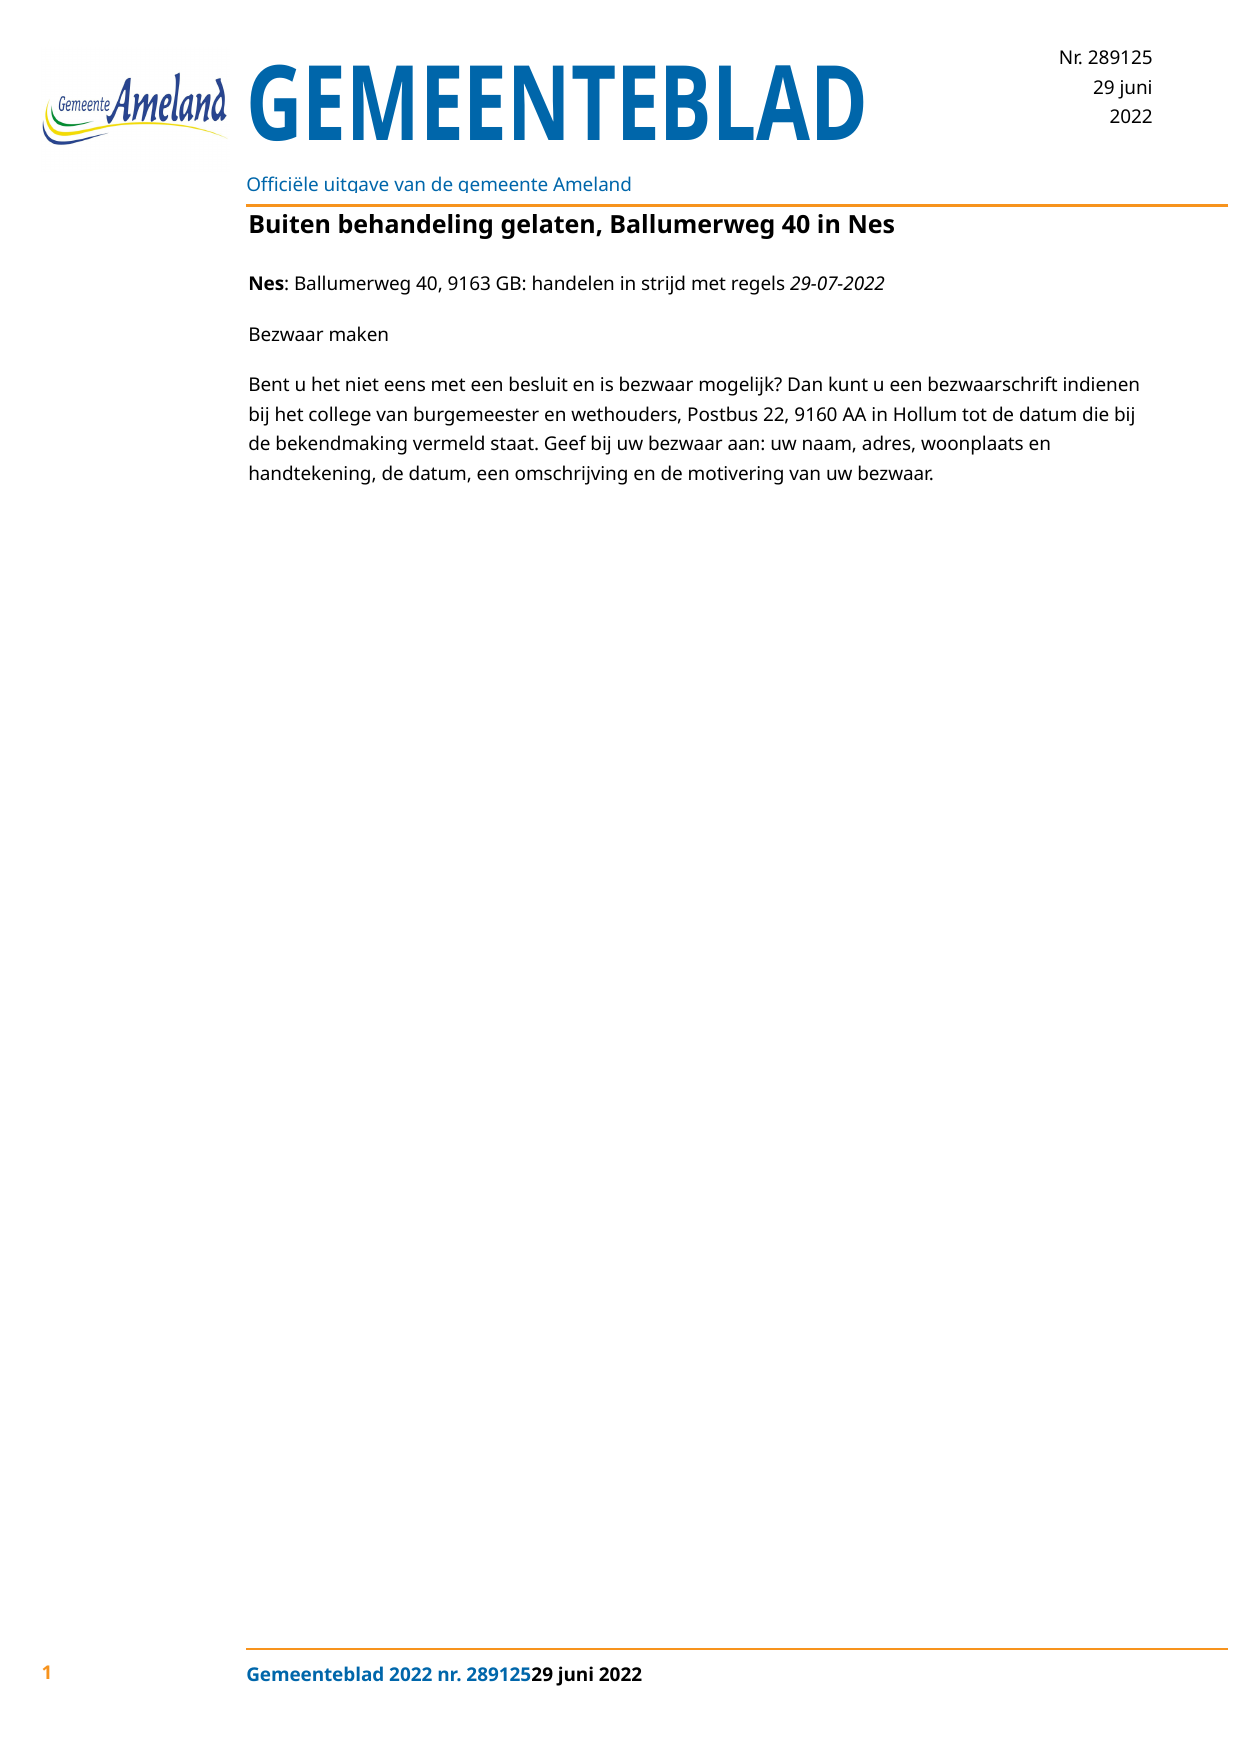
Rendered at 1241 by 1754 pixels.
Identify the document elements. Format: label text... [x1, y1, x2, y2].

text Bent u het niet eens met een besluit en is bezwaar mogelijk? Dan kunt u een bezwaarschrift indienen bij het college van burgemeester en wethouders, Postbus 22, 9160 AA in Hollum tot de datum die bij de bekendmaking vermeld staat. Geef bij uw bezwaar aan: uw naam, adres, woonplaats en handtekening, de datum, een omschrijving en de motivering van uw bezwaar. [248, 371, 1152, 486]
picture [41, 47, 231, 172]
text Bezwaar maken [248, 321, 1152, 346]
text Buiten behandeling gelaten, Ballumerweg 40 in Nes [248, 207, 1152, 241]
text Nes: Ballumerweg 40, 9163 GB: handelen in strijd met regels 29-07-2022 [248, 270, 1152, 296]
